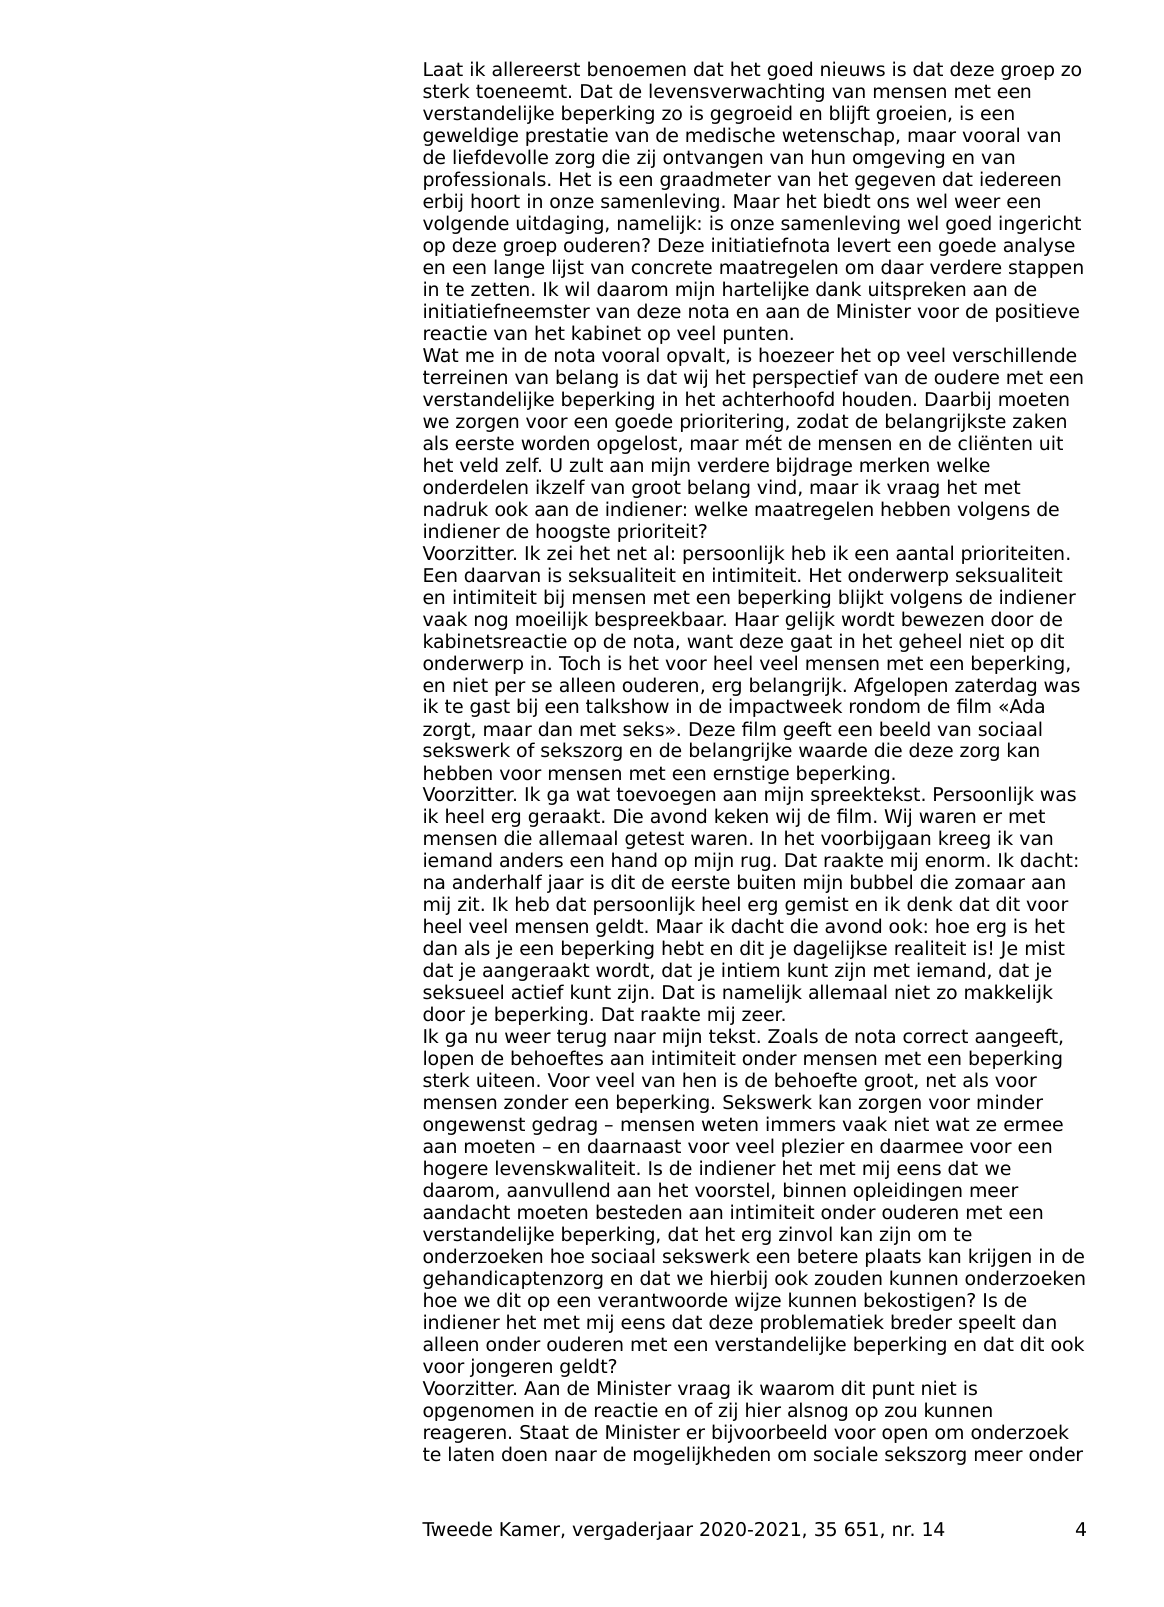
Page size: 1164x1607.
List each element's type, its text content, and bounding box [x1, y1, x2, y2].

text Voorzitter. Ik ga wat toevoegen aan mijn spreektekst. Persoonlijk was ik heel erg geraakt. Die avond keken wij de film. Wij waren er met mensen die allemaal getest waren. In het voorbijgaan kreeg ik van iemand anders een hand op mijn rug. Dat raakte mij enorm. Ik dacht: na anderhalf jaar is dit de eerste buiten mijn bubbel die zomaar aan mij zit. Ik heb dat persoonlijk heel erg gemist en ik denk dat dit voor heel veel mensen geldt. Maar ik dacht die avond ook: hoe erg is het dan als je een beperking hebt en dit je dagelijkse realiteit is! Je mist dat je aangeraakt wordt, dat je intiem kunt zijn met iemand, dat je seksueel actief kunt zijn. Dat is namelijk allemaal niet zo makkelijk door je beperking. Dat raakte mij zeer. [422, 784, 1087, 1026]
text Voorzitter. Aan de Minister vraag ik waarom dit punt niet is opgenomen in de reactie en of zij hier alsnog op zou kunnen reageren. Staat de Minister er bijvoorbeeld voor open om onderzoek te laten doen naar de mogelijkheden om sociale sekszorg meer onder [422, 1378, 1087, 1466]
text Laat ik allereerst benoemen dat het goed nieuws is dat deze groep zo sterk toeneemt. Dat de levensverwachting van mensen met een verstandelijke beperking zo is gegroeid en blijft groeien, is een geweldige prestatie van de medische wetenschap, maar vooral van de liefdevolle zorg die zij ontvangen van hun omgeving en van professionals. Het is een graadmeter van het gegeven dat iedereen erbij hoort in onze samenleving. Maar het biedt ons wel weer een volgende uitdaging, namelijk: is onze samenleving wel goed ingericht op deze groep ouderen? Deze initiatiefnota levert een goede analyse en een lange lijst van concrete maatregelen om daar verdere stappen in te zetten. Ik wil daarom mijn hartelijke dank uitspreken aan de initiatiefneemster van deze nota en aan de Minister voor de positieve reactie van het kabinet op veel punten. [422, 59, 1087, 345]
text Ik ga nu weer terug naar mijn tekst. Zoals de nota correct aangeeft, lopen de behoeftes aan intimiteit onder mensen met een beperking sterk uiteen. Voor veel van hen is de behoefte groot, net als voor mensen zonder een beperking. Sekswerk kan zorgen voor minder ongewenst gedrag – mensen weten immers vaak niet wat ze ermee aan moeten – en daarnaast voor veel plezier en daarmee voor een hogere levenskwaliteit. Is de indiener het met mij eens dat we daarom, aanvullend aan het voorstel, binnen opleidingen meer aandacht moeten besteden aan intimiteit onder ouderen met een verstandelijke beperking, dat het erg zinvol kan zijn om te onderzoeken hoe sociaal sekswerk een betere plaats kan krijgen in de gehandicaptenzorg en dat we hierbij ook zouden kunnen onderzoeken hoe we dit op een verantwoorde wijze kunnen bekostigen? Is de indiener het met mij eens dat deze problematiek breder speelt dan alleen onder ouderen met een verstandelijke beperking en dat dit ook voor jongeren geldt? [422, 1026, 1087, 1378]
text Wat me in de nota vooral opvalt, is hoezeer het op veel verschillende terreinen van belang is dat wij het perspectief van de oudere met een verstandelijke beperking in het achterhoofd houden. Daarbij moeten we zorgen voor een goede prioritering, zodat de belangrijkste zaken als eerste worden opgelost, maar mét de mensen en de cliënten uit het veld zelf. U zult aan mijn verdere bijdrage merken welke onderdelen ikzelf van groot belang vind, maar ik vraag het met nadruk ook aan de indiener: welke maatregelen hebben volgens de indiener de hoogste prioriteit? [422, 345, 1087, 543]
text Voorzitter. Ik zei het net al: persoonlijk heb ik een aantal prioriteiten. Een daarvan is seksualiteit en intimiteit. Het onderwerp seksualiteit en intimiteit bij mensen met een beperking blijkt volgens de indiener vaak nog moeilijk bespreekbaar. Haar gelijk wordt bewezen door de kabinetsreactie op de nota, want deze gaat in het geheel niet op dit onderwerp in. Toch is het voor heel veel mensen met een beperking, en niet per se alleen ouderen, erg belangrijk. Afgelopen zaterdag was ik te gast bij een talkshow in de impactweek rondom de film «Ada zorgt, maar dan met seks». Deze film geeft een beeld van sociaal sekswerk of sekszorg en de belangrijke waarde die deze zorg kan hebben voor mensen met een ernstige beperking. [422, 543, 1087, 784]
